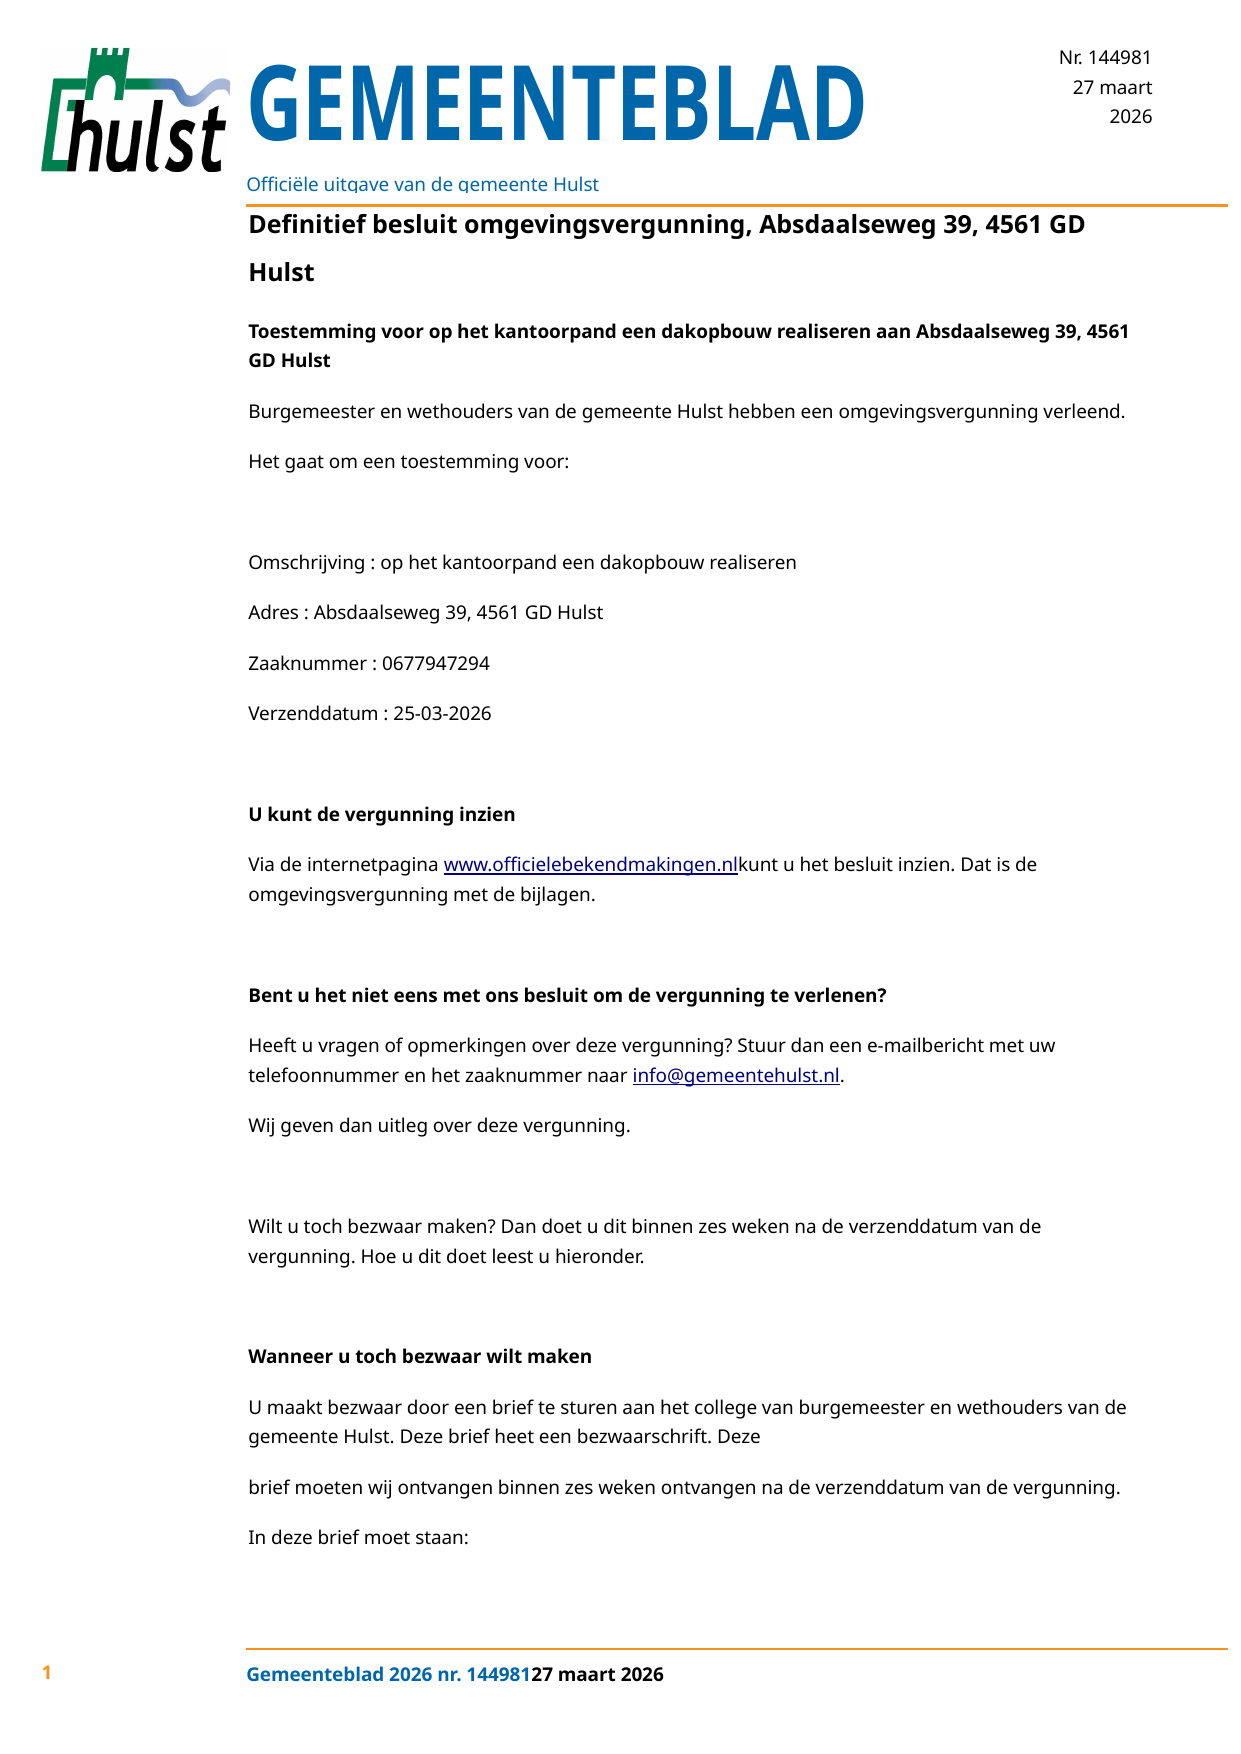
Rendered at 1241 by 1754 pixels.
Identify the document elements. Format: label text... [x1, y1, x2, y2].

text Bent u het niet eens met ons besluit om de vergunning te verlenen? [248, 982, 1152, 1008]
text Via de internetpagina www.officielebekendmakingen.nlkunt u het besluit inzien. Dat is de omgevingsvergunning met de bijlagen. [248, 852, 1152, 907]
text Wanneer u toch bezwaar wilt maken [248, 1344, 1152, 1369]
text U kunt de vergunning inzien [248, 801, 1152, 827]
text Het gaat om een toestemming voor: [248, 448, 1152, 474]
text Omschrijving : op het kantoorpand een dakopbouw realiseren [248, 549, 1152, 575]
text Wij geven dan uitleg over deze vergunning. [248, 1112, 1152, 1138]
text Heeft u vragen of opmerkingen over deze vergunning? Stuur dan een e-mailbericht met uw telefoonnummer en het zaaknummer naar info@gemeentehulst.nl. [248, 1032, 1152, 1088]
text Adres : Absdaalseweg 39, 4561 GD Hulst [248, 599, 1152, 625]
text Wilt u toch bezwaar maken? Dan doet u dit binnen zes weken na de verzenddatum van de vergunning. Hoe u dit doet leest u hieronder. [248, 1213, 1152, 1269]
text U maakt bezwaar door een brief te sturen aan het college van burgemeester en wethouders van de gemeente Hulst. Deze brief heet een bezwaarschrift. Deze [248, 1394, 1152, 1449]
picture [41, 47, 231, 172]
text brief moeten wij ontvangen binnen zes weken ontvangen na de verzenddatum van de vergunning. [248, 1474, 1152, 1500]
text Toestemming voor op het kantoorpand een dakopbouw realiseren aan Absdaalseweg 39, 4561 GD Hulst [248, 318, 1152, 373]
text Burgemeester en wethouders van de gemeente Hulst hebben een omgevingsvergunning verleend. [248, 398, 1152, 424]
text In deze brief moet staan: [248, 1524, 1152, 1550]
text Verzenddatum : 25-03-2026 [248, 700, 1152, 726]
text Definitief besluit omgevingsvergunning, Absdaalseweg 39, 4561 GD Hulst [248, 207, 1152, 288]
text Zaaknummer : 0677947294 [248, 650, 1152, 676]
